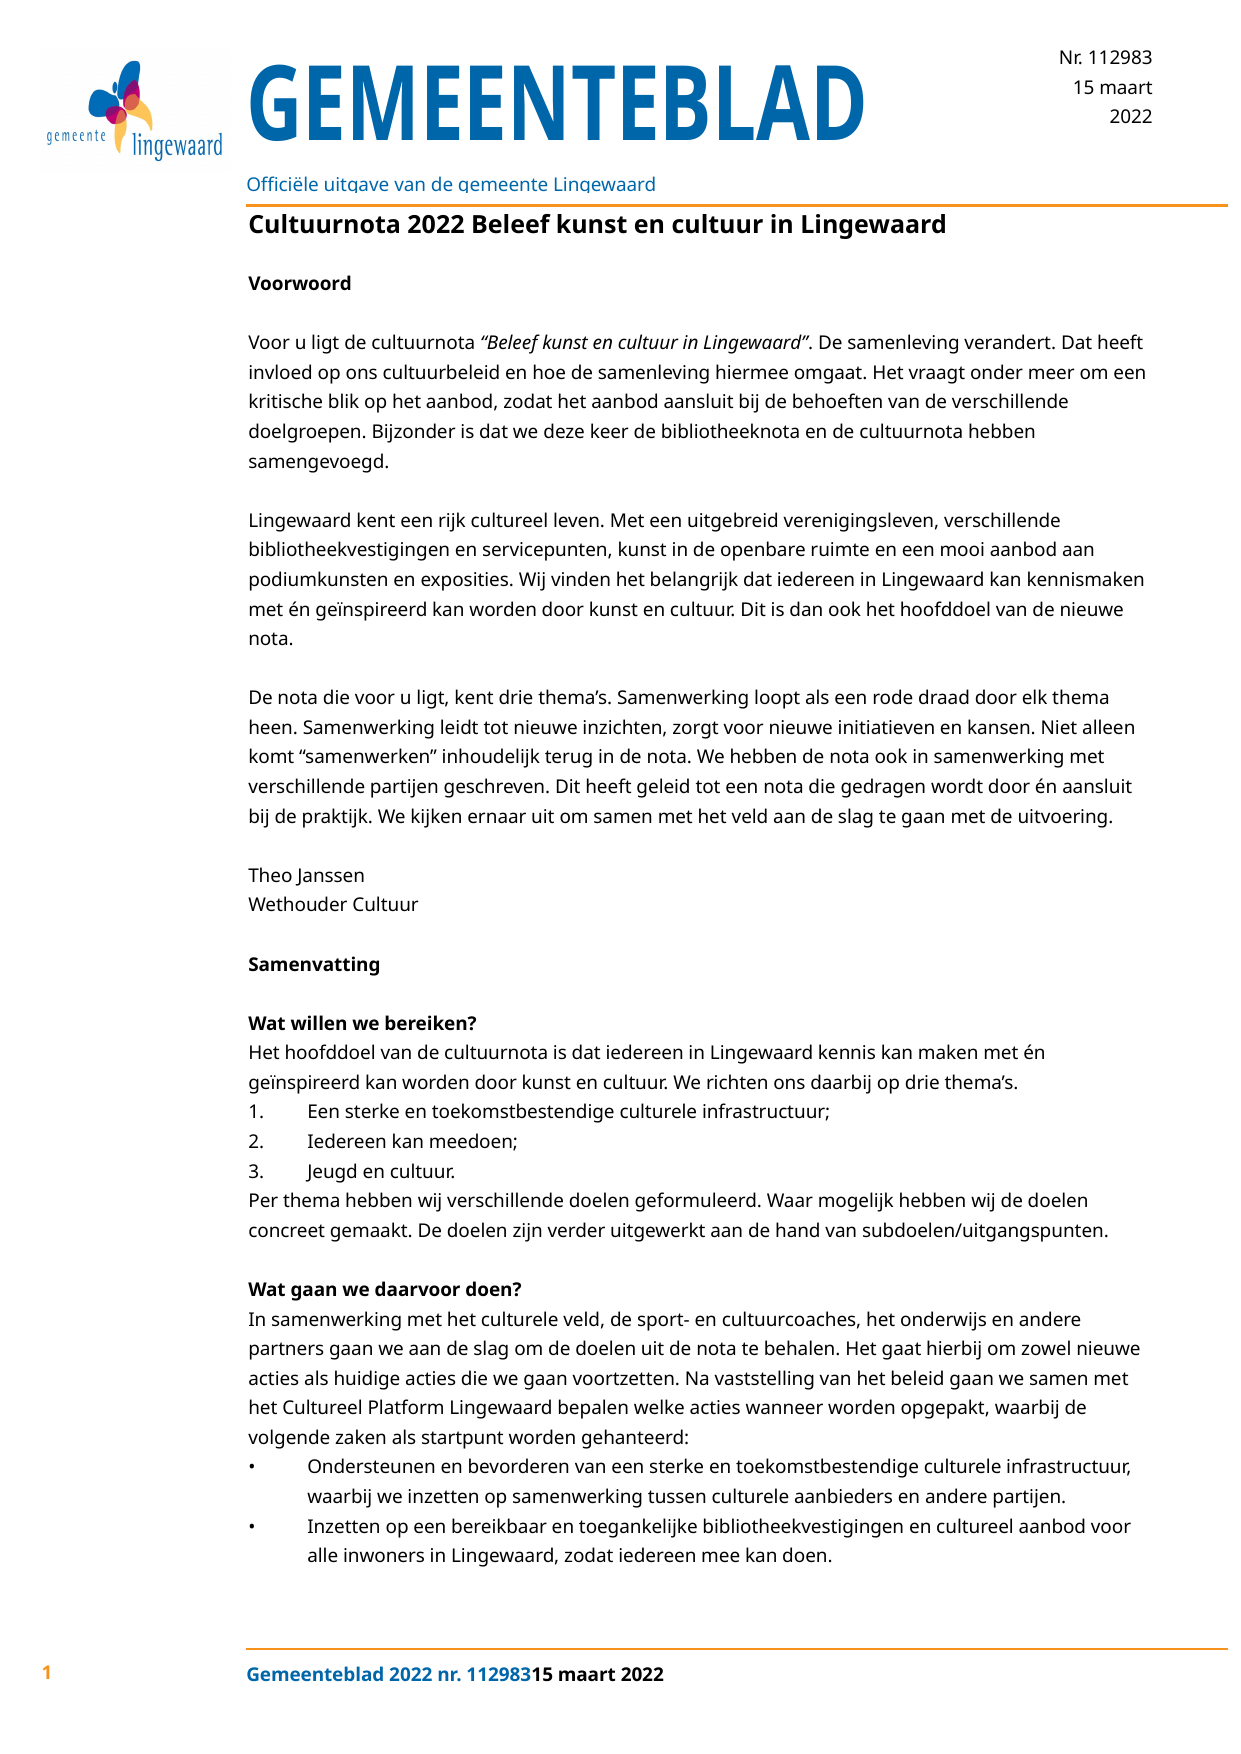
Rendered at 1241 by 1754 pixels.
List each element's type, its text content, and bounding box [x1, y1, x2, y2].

list Een sterke en toekomstbestendige culturele infrastructuur; [248, 1099, 1152, 1124]
text Het hoofddoel van de cultuurnota is dat iedereen in Lingewaard kennis kan maken met én geïnspireerd kan worden door kunst en cultuur. We richten ons daarbij op drie thema’s. [248, 1039, 1152, 1095]
text In samenwerking met het culturele veld, de sport- en cultuurcoaches, het onderwijs en andere partners gaan we aan de slag om de doelen uit de nota te behalen. Het gaat hierbij om zowel nieuwe acties als huidige acties die we gaan voortzetten. Na vaststelling van het beleid gaan we samen met het Cultureel Platform Lingewaard bepalen welke acties wanneer worden opgepakt, waarbij de volgende zaken als startpunt worden gehanteerd: [248, 1306, 1152, 1450]
text Samenvatting [248, 951, 1152, 976]
text Wat willen we bereiken? [248, 1010, 1152, 1036]
text Theo Janssen [248, 862, 1152, 888]
text Lingewaard kent een rijk cultureel leven. Met een uitgebreid verenigingsleven, verschillende bibliotheekvestigingen en servicepunten, kunst in de openbare ruimte en een mooi aanbod aan podiumkunsten en exposities. Wij vinden het belangrijk dat iedereen in Lingewaard kan kennismaken met én geïnspireerd kan worden door kunst en cultuur. Dit is dan ook het hoofddoel van de nieuwe nota. [248, 507, 1152, 651]
list Iedereen kan meedoen; [248, 1128, 1152, 1154]
text Voor u ligt de cultuurnota “Beleef kunst en cultuur in Lingewaard”. De samenleving verandert. Dat heeft invloed op ons cultuurbeleid en hoe de samenleving hiermee omgaat. Het vraagt onder meer om een kritische blik op het aanbod, zodat het aanbod aansluit bij de behoeften van de verschillende doelgroepen. Bijzonder is dat we deze keer de bibliotheeknota en de cultuurnota hebben samengevoegd. [248, 329, 1152, 473]
list Ondersteunen en bevorderen van een sterke en toekomstbestendige culturele infrastructuur, waarbij we inzetten op samenwerking tussen culturele aanbieders en andere partijen. [248, 1454, 1152, 1509]
text Wethouder Cultuur [248, 892, 1152, 917]
text De nota die voor u ligt, kent drie thema’s. Samenwerking loopt als een rode draad door elk thema heen. Samenwerking leidt tot nieuwe inzichten, zorgt voor nieuwe initiatieven en kansen. Niet alleen komt “samenwerken” inhoudelijk terug in de nota. We hebben de nota ook in samenwerking met verschillende partijen geschreven. Dit heeft geleid tot een nota die gedragen wordt door én aansluit bij de praktijk. We kijken ernaar uit om samen met het veld aan de slag te gaan met de uitvoering. [248, 684, 1152, 828]
list Jeugd en cultuur. [248, 1158, 1152, 1183]
picture [41, 47, 231, 172]
list Inzetten op een bereikbaar en toegankelijke bibliotheekvestigingen en cultureel aanbod voor alle inwoners in Lingewaard, zodat iedereen mee kan doen. [248, 1513, 1152, 1568]
text Cultuurnota 2022 Beleef kunst en cultuur in Lingewaard [248, 207, 1152, 241]
text Voorwoord [248, 270, 1152, 296]
text Per thema hebben wij verschillende doelen geformuleerd. Waar mogelijk hebben wij de doelen concreet gemaakt. De doelen zijn verder uitgewerkt aan de hand van subdoelen/uitgangspunten. [248, 1187, 1152, 1243]
text Wat gaan we daarvoor doen? [248, 1276, 1152, 1302]
